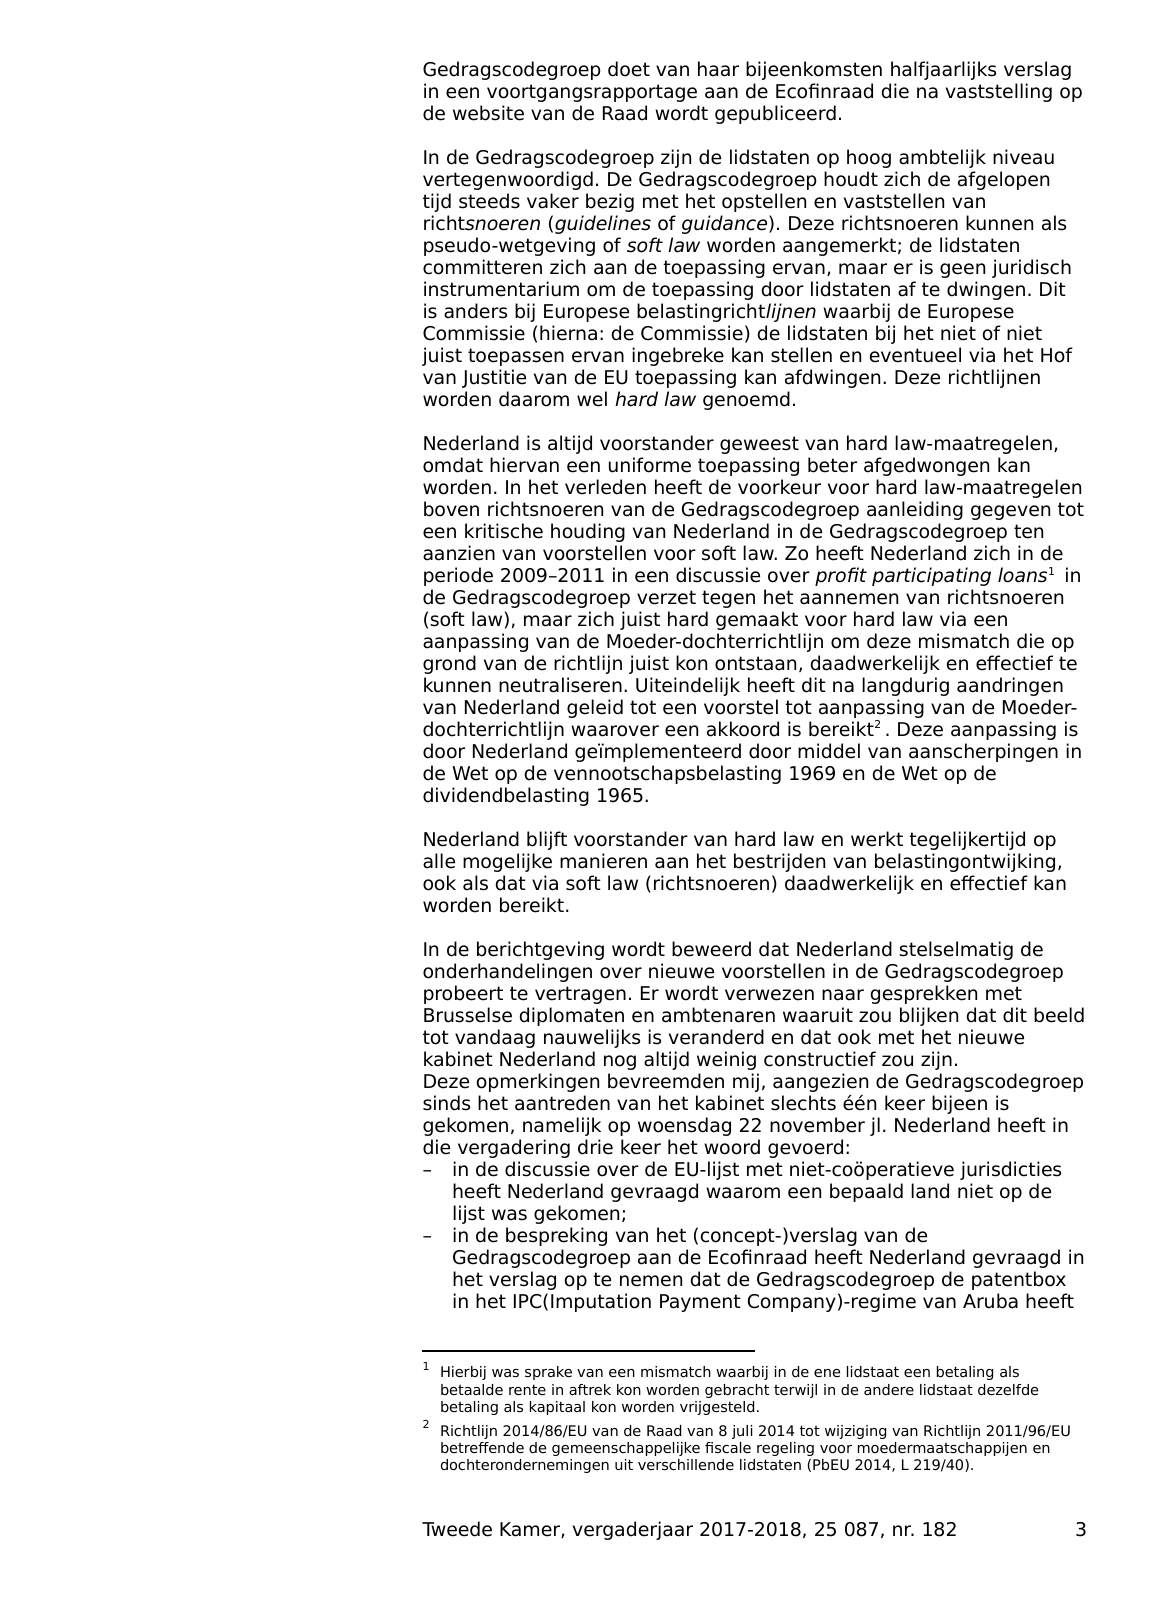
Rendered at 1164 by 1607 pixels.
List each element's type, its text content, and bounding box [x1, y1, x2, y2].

text Richtlijn 2014/86/EU van de Raad van 8 juli 2014 tot wijziging van Richtlijn 2011/96/EU betreffende de gemeenschappelijke fiscale regeling voor moedermaatschappijen en dochterondernemingen uit verschillende lidstaten (PbEU 2014, L 219/40). [422, 1418, 1087, 1474]
text Nederland is altijd voorstander geweest van hard law-maatregelen, omdat hiervan een uniforme toepassing beter afgedwongen kan worden. In het verleden heeft de voorkeur voor hard law-maatregelen boven richtsnoeren van de Gedragscodegroep aanleiding gegeven tot een kritische houding van Nederland in de Gedragscodegroep ten aanzien van voorstellen voor soft law. Zo heeft Nederland zich in de periode 2009–2011 in een discussie over profit participating loans in de Gedragscodegroep verzet tegen het aannemen van richtsnoeren (soft law), maar zich juist hard gemaakt voor hard law via een aanpassing van de Moeder-dochterrichtlijn om deze mismatch die op grond van de richtlijn juist kon ontstaan, daadwerkelijk en effectief te kunnen neutraliseren. Uiteindelijk heeft dit na langdurig aandringen van Nederland geleid tot een voorstel tot aanpassing van de Moeder-dochterrichtlijn waarover een akkoord is bereikt. Deze aanpassing is door Nederland geïmplementeerd door middel van aanscherpingen in de Wet op de vennootschapsbelasting 1969 en de Wet op de dividendbelasting 1965. [422, 433, 1087, 807]
text Hierbij was sprake van een mismatch waarbij in de ene lidstaat een betaling als betaalde rente in aftrek kon worden gebracht terwijl in de andere lidstaat dezelfde betaling als kapitaal kon worden vrijgesteld. [422, 1360, 1087, 1416]
text Deze opmerkingen bevreemden mij, aangezien de Gedragscodegroep sinds het aantreden van het kabinet slechts één keer bijeen is gekomen, namelijk op woensdag 22 november jl. Nederland heeft in die vergadering drie keer het woord gevoerd: [422, 1071, 1087, 1159]
text In de berichtgeving wordt beweerd dat Nederland stelselmatig de onderhandelingen over nieuwe voorstellen in de Gedragscodegroep probeert te vertragen. Er wordt verwezen naar gesprekken met Brusselse diplomaten en ambtenaren waaruit zou blijken dat dit beeld tot vandaag nauwelijks is veranderd en dat ook met het nieuwe kabinet Nederland nog altijd weinig constructief zou zijn. [422, 939, 1087, 1071]
text In de Gedragscodegroep zijn de lidstaten op hoog ambtelijk niveau vertegenwoordigd. De Gedragscodegroep houdt zich de afgelopen tijd steeds vaker bezig met het opstellen en vaststellen van richtsnoeren (guidelines of guidance). Deze richtsnoeren kunnen als pseudo-wetgeving of soft law worden aangemerkt; de lidstaten committeren zich aan de toepassing ervan, maar er is geen juridisch instrumentarium om de toepassing door lidstaten af te dwingen. Dit is anders bij Europese belastingrichtlijnen waarbij de Europese Commissie (hierna: de Commissie) de lidstaten bij het niet of niet juist toepassen ervan ingebreke kan stellen en eventueel via het Hof van Justitie van de EU toepassing kan afdwingen. Deze richtlijnen worden daarom wel hard law genoemd. [422, 147, 1087, 411]
text Nederland blijft voorstander van hard law en werkt tegelijkertijd op alle mogelijke manieren aan het bestrijden van belastingontwijking, ook als dat via soft law (richtsnoeren) daadwerkelijk en effectief kan worden bereikt. [422, 829, 1087, 917]
text Gedragscodegroep doet van haar bijeenkomsten halfjaarlijks verslag in een voortgangsrapportage aan de Ecofinraad die na vaststelling op de website van de Raad wordt gepubliceerd. [422, 59, 1087, 125]
text – in de bespreking van het (concept-)verslag van de Gedragscodegroep aan de Ecofinraad heeft Nederland gevraagd in het verslag op te nemen dat de Gedragscodegroep de patentbox in het IPC(Imputation Payment Company)-regime van Aruba heeft [422, 1225, 1087, 1313]
text – in de discussie over de EU-lijst met niet-coöperatieve jurisdicties heeft Nederland gevraagd waarom een bepaald land niet op de lijst was gekomen; [422, 1159, 1087, 1225]
